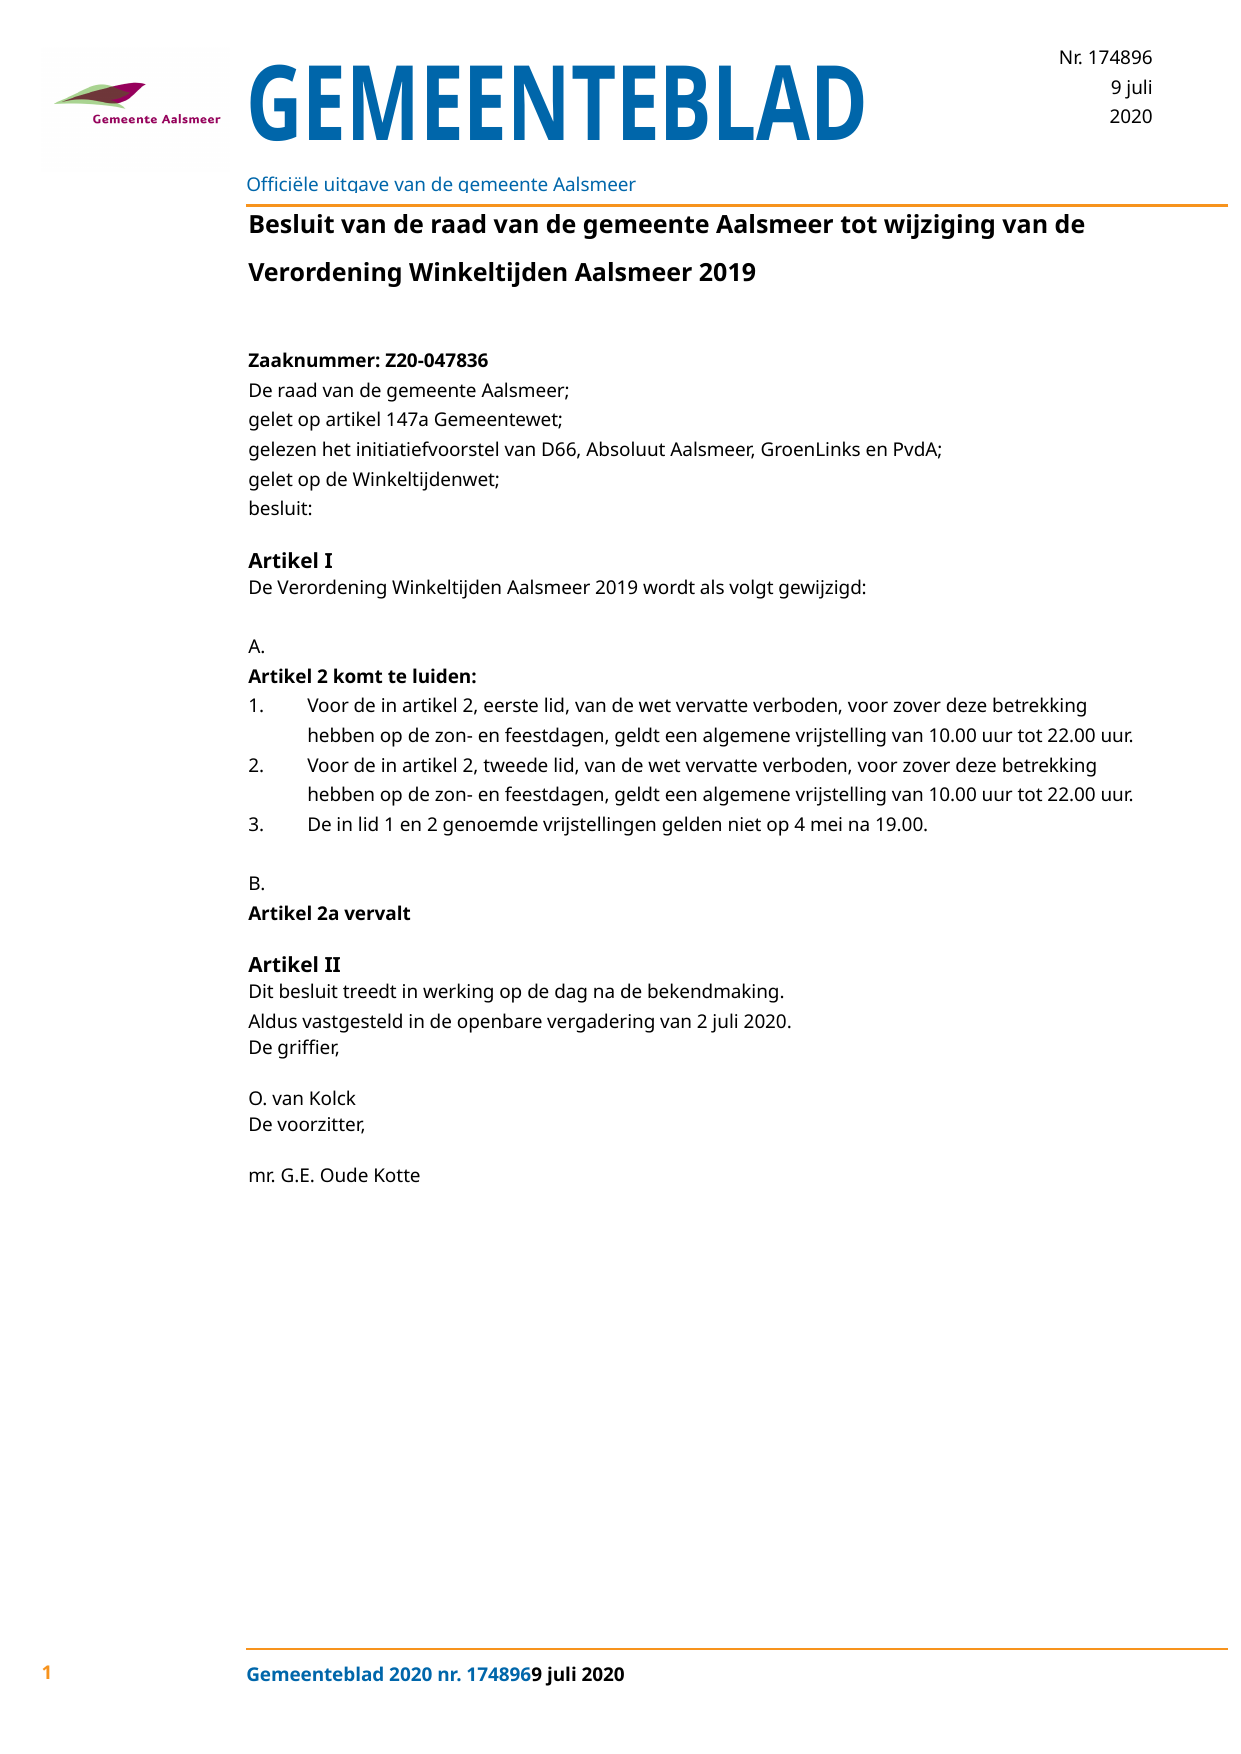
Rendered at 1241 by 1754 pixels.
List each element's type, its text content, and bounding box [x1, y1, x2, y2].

text gelezen het initiatiefvoorstel van D66, Absoluut Aalsmeer, GroenLinks en PvdA; [248, 436, 1152, 462]
text De griffier, [248, 1034, 1152, 1059]
text Dit besluit treedt in werking op de dag na de bekendmaking. [248, 978, 1152, 1004]
text Zaaknummer: Z20-047836 [248, 347, 1152, 373]
text Artikel I [248, 546, 1152, 574]
text De voorzitter, [248, 1111, 1152, 1137]
text Aldus vastgesteld in de openbare vergadering van 2 juli 2020. [248, 1008, 1152, 1034]
text Artikel II [248, 950, 1152, 978]
text besluit: [248, 495, 1152, 521]
text B. [248, 870, 1152, 896]
text A. [248, 633, 1152, 659]
text De Verordening Winkeltijden Aalsmeer 2019 wordt als volgt gewijzigd: [248, 574, 1152, 600]
list Voor de in artikel 2, tweede lid, van de wet vervatte verboden, voor zover deze betrekking hebben op de zon- en feestdagen, geldt een algemene vrijstelling van 10.00 uur tot 22.00 uur. [248, 752, 1152, 807]
text De raad van de gemeente Aalsmeer; [248, 377, 1152, 403]
text mr. G.E. Oude Kotte [248, 1162, 1152, 1188]
text Artikel 2a vervalt [248, 900, 1152, 925]
text Artikel 2 komt te luiden: [248, 663, 1152, 689]
text gelet op artikel 147a Gemeentewet; [248, 407, 1152, 432]
text Besluit van de raad van de gemeente Aalsmeer tot wijziging van de Verordening Winkeltijden Aalsmeer 2019 [248, 207, 1152, 288]
picture [41, 47, 231, 172]
list Voor de in artikel 2, eerste lid, van de wet vervatte verboden, voor zover deze betrekking hebben op de zon- en feestdagen, geldt een algemene vrijstelling van 10.00 uur tot 22.00 uur. [248, 693, 1152, 748]
text O. van Kolck [248, 1085, 1152, 1111]
list De in lid 1 en 2 genoemde vrijstellingen gelden niet op 4 mei na 19.00. [248, 811, 1152, 837]
text gelet op de Winkeltijdenwet; [248, 466, 1152, 492]
